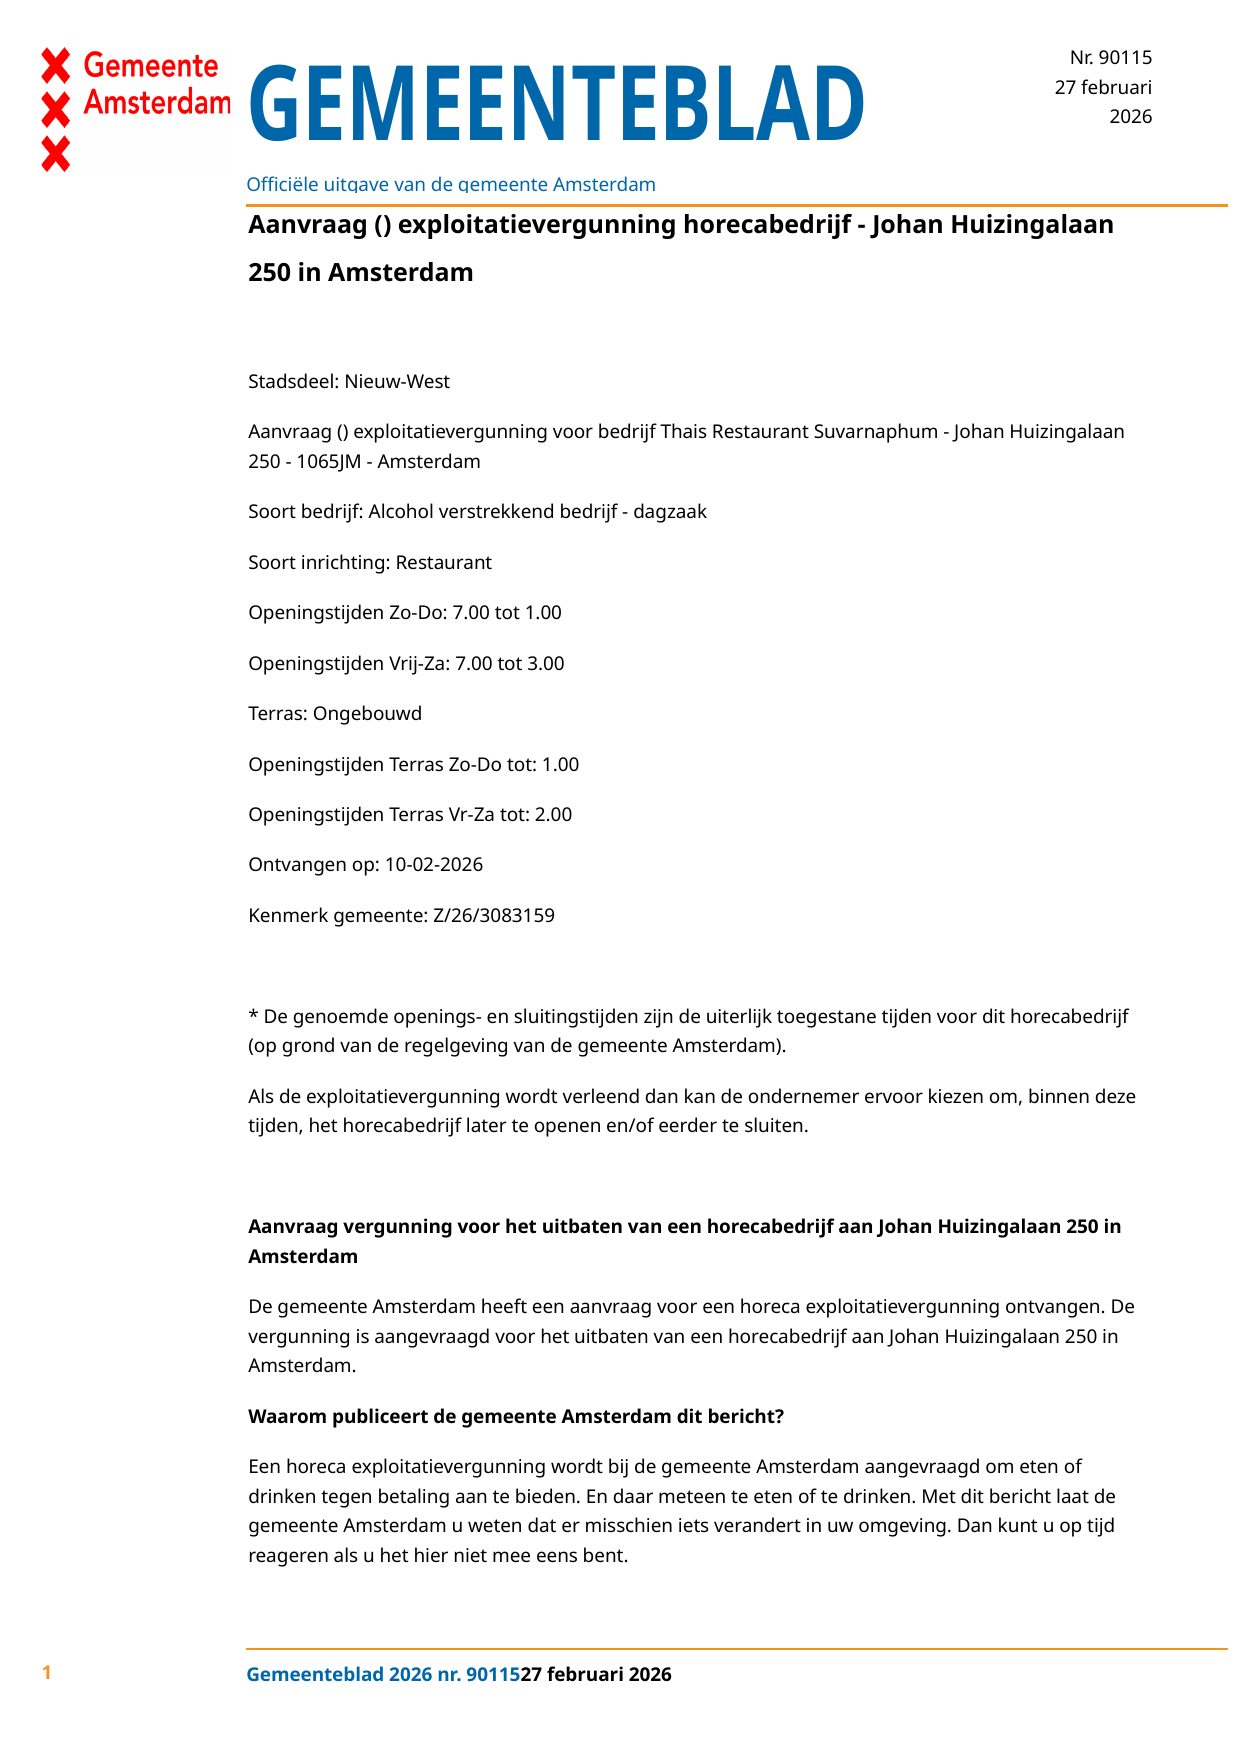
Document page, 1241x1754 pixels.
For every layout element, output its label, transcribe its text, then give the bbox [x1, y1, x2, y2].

text Waarom publiceert de gemeente Amsterdam dit bericht? [248, 1403, 1152, 1429]
text Kenmerk gemeente: Z/26/3083159 [248, 902, 1152, 928]
text Een horeca exploitatievergunning wordt bij de gemeente Amsterdam aangevraagd om eten of drinken tegen betaling aan te bieden. En daar meteen te eten of te drinken. Met dit bericht laat de gemeente Amsterdam u weten dat er misschien iets verandert in uw omgeving. Dan kunt u op tijd reageren als u het hier niet mee eens bent. [248, 1453, 1152, 1568]
text * De genoemde openings- en sluitingstijden zijn de uiterlijk toegestane tijden voor dit horecabedrijf (op grond van de regelgeving van de gemeente Amsterdam). [248, 1003, 1152, 1058]
text Openingstijden Vrij-Za: 7.00 tot 3.00 [248, 650, 1152, 676]
text Stadsdeel: Nieuw-West [248, 368, 1152, 394]
text Soort bedrijf: Alcohol verstrekkend bedrijf - dagzaak [248, 499, 1152, 524]
text Openingstijden Terras Zo-Do tot: 1.00 [248, 751, 1152, 777]
text Ontvangen op: 10-02-2026 [248, 852, 1152, 877]
text Terras: Ongebouwd [248, 700, 1152, 726]
text Aanvraag () exploitatievergunning voor bedrijf Thais Restaurant Suvarnaphum - Johan Huizingalaan 250 - 1065JM - Amsterdam [248, 419, 1152, 474]
text De gemeente Amsterdam heeft een aanvraag voor een horeca exploitatievergunning ontvangen. De vergunning is aangevraagd voor het uitbaten van een horecabedrijf aan Johan Huizingalaan 250 in Amsterdam. [248, 1293, 1152, 1378]
picture [41, 47, 231, 172]
text Openingstijden Terras Vr-Za tot: 2.00 [248, 801, 1152, 827]
text Aanvraag () exploitatievergunning horecabedrijf - Johan Huizingalaan 250 in Amsterdam [248, 207, 1152, 288]
text Als de exploitatievergunning wordt verleend dan kan de ondernemer ervoor kiezen om, binnen deze tijden, het horecabedrijf later te openen en/of eerder te sluiten. [248, 1083, 1152, 1138]
text Openingstijden Zo-Do: 7.00 tot 1.00 [248, 599, 1152, 625]
text Soort inrichting: Restaurant [248, 549, 1152, 575]
text Aanvraag vergunning voor het uitbaten van een horecabedrijf aan Johan Huizingalaan 250 in Amsterdam [248, 1213, 1152, 1269]
